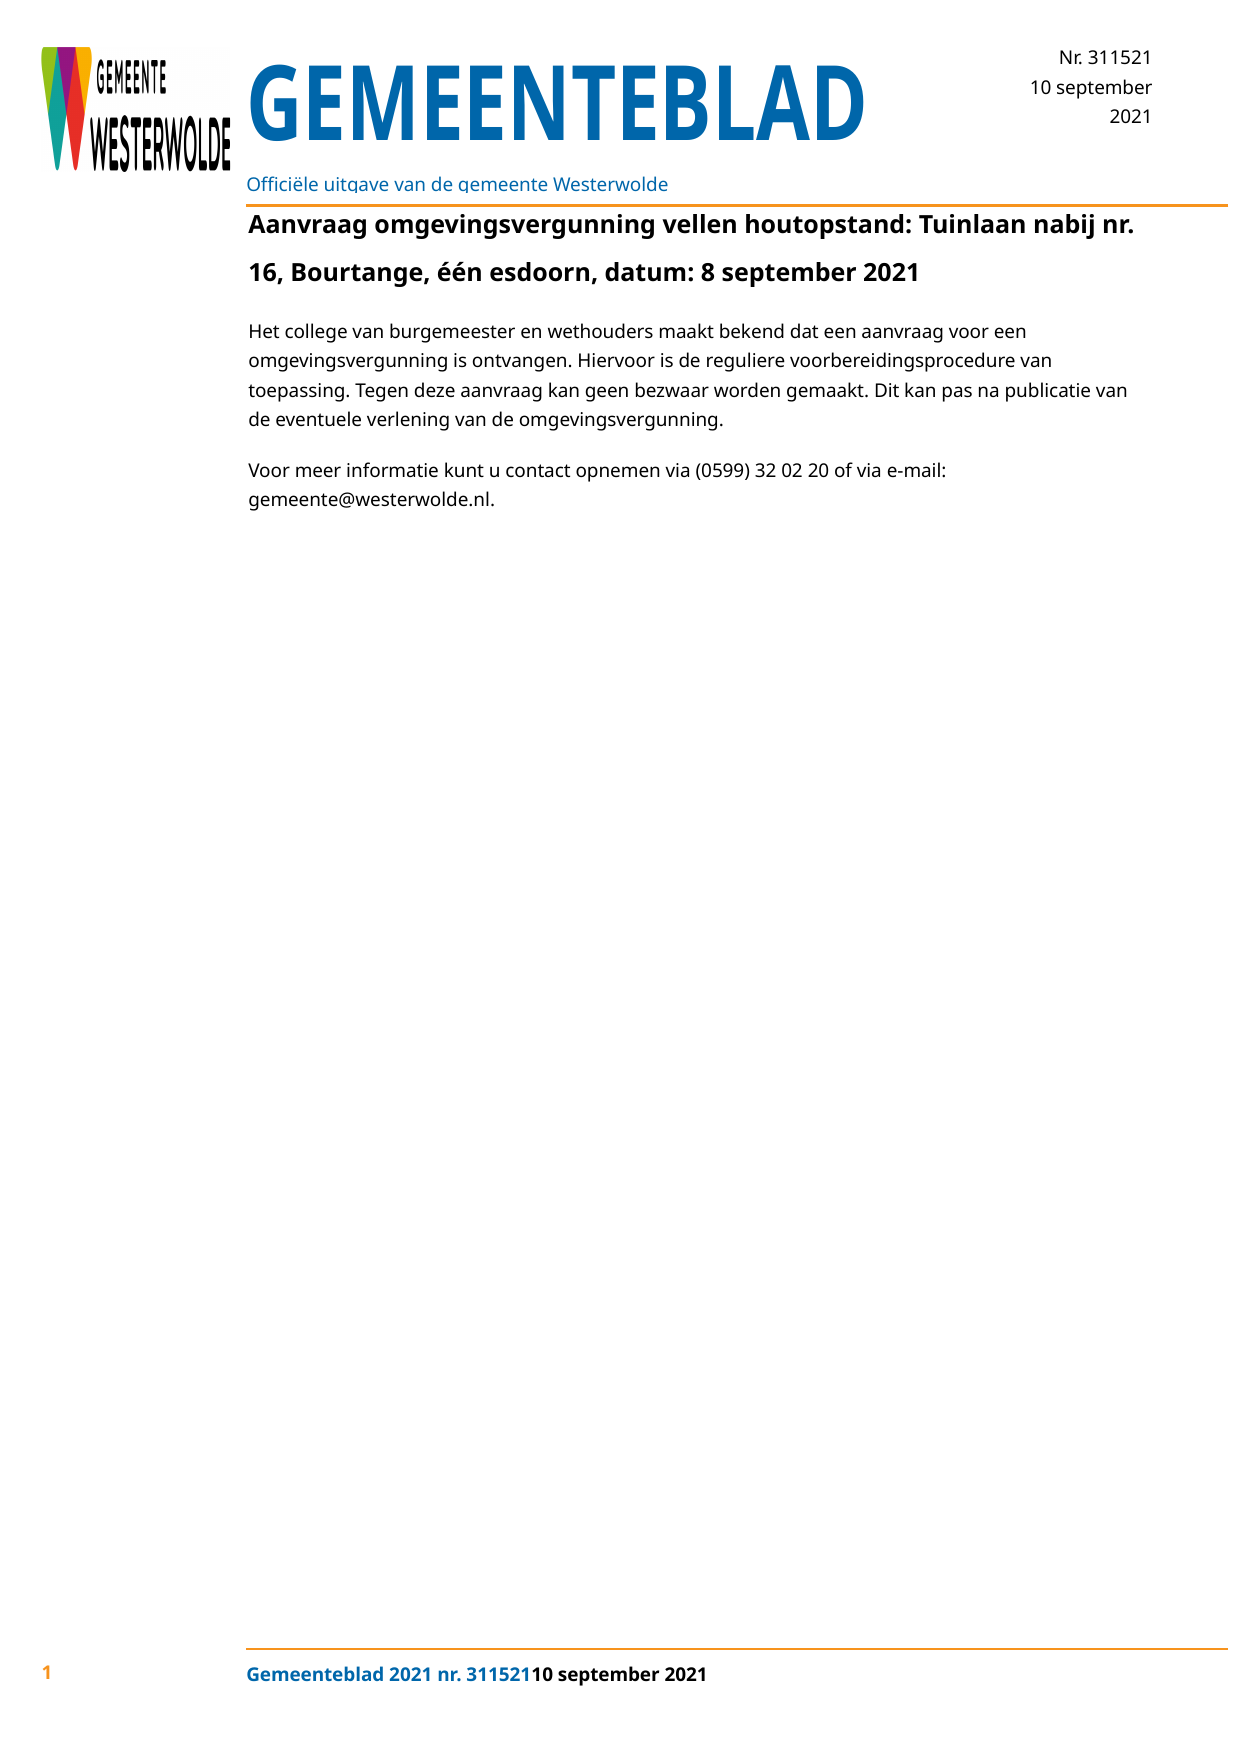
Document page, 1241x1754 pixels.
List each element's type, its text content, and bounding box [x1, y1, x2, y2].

text Aanvraag omgevingsvergunning vellen houtopstand: Tuinlaan nabij nr. 16, Bourtange, één esdoorn, datum: 8 september 2021 [248, 207, 1152, 288]
picture [41, 47, 231, 172]
text Het college van burgemeester en wethouders maakt bekend dat een aanvraag voor een omgevingsvergunning is ontvangen. Hiervoor is de reguliere voorbereidingsprocedure van toepassing. Tegen deze aanvraag kan geen bezwaar worden gemaakt. Dit kan pas na publicatie van de eventuele verlening van de omgevingsvergunning. [248, 318, 1152, 432]
text Voor meer informatie kunt u contact opnemen via (0599) 32 02 20 of via e-mail: gemeente@westerwolde.nl. [248, 457, 1152, 512]
